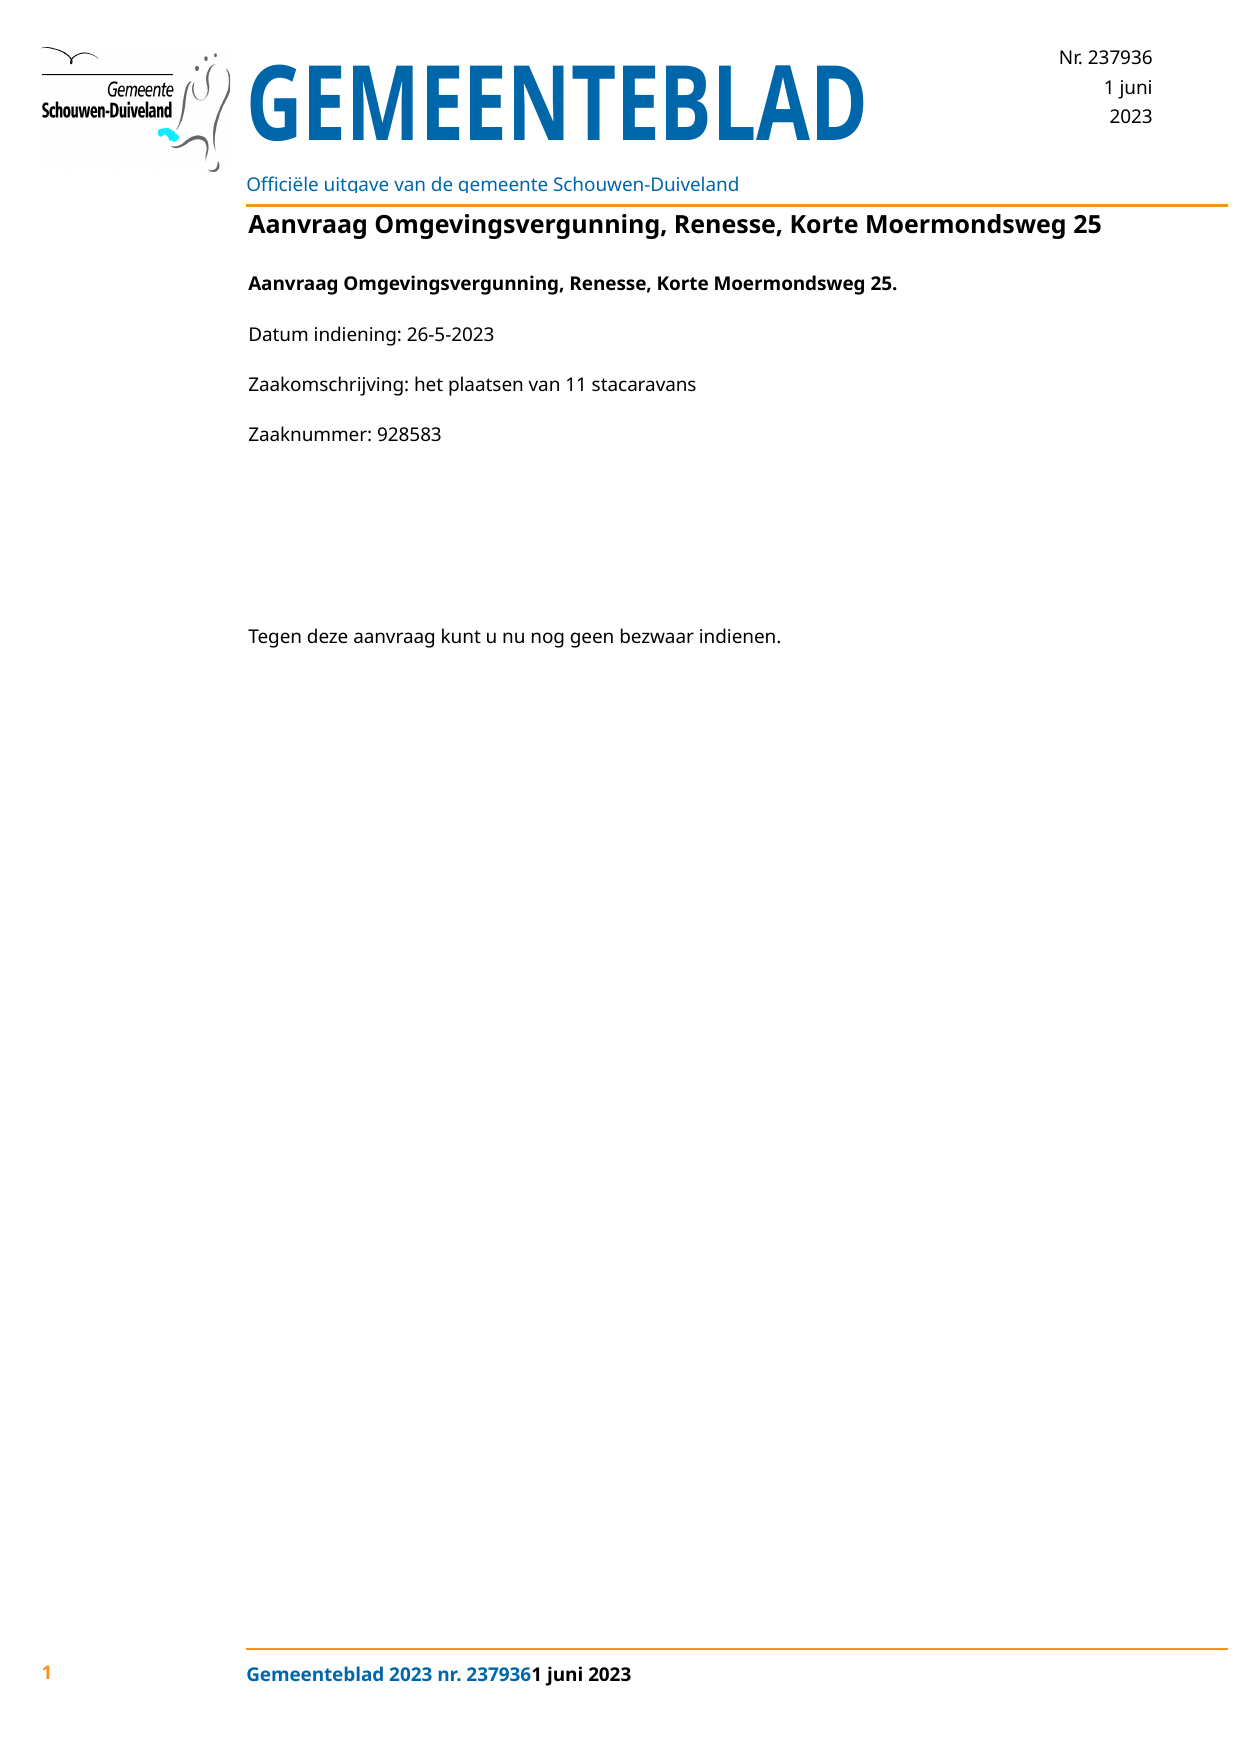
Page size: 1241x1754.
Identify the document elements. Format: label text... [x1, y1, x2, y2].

text Aanvraag Omgevingsvergunning, Renesse, Korte Moermondsweg 25 [248, 207, 1152, 241]
text Aanvraag Omgevingsvergunning, Renesse, Korte Moermondsweg 25. [248, 270, 1152, 296]
text Zaaknummer: 928583 [248, 422, 1152, 447]
text Tegen deze aanvraag kunt u nu nog geen bezwaar indienen. [248, 623, 1152, 649]
picture [41, 47, 231, 172]
text Zaakomschrijving: het plaatsen van 11 stacaravans [248, 371, 1152, 397]
text Datum indiening: 26-5-2023 [248, 321, 1152, 346]
